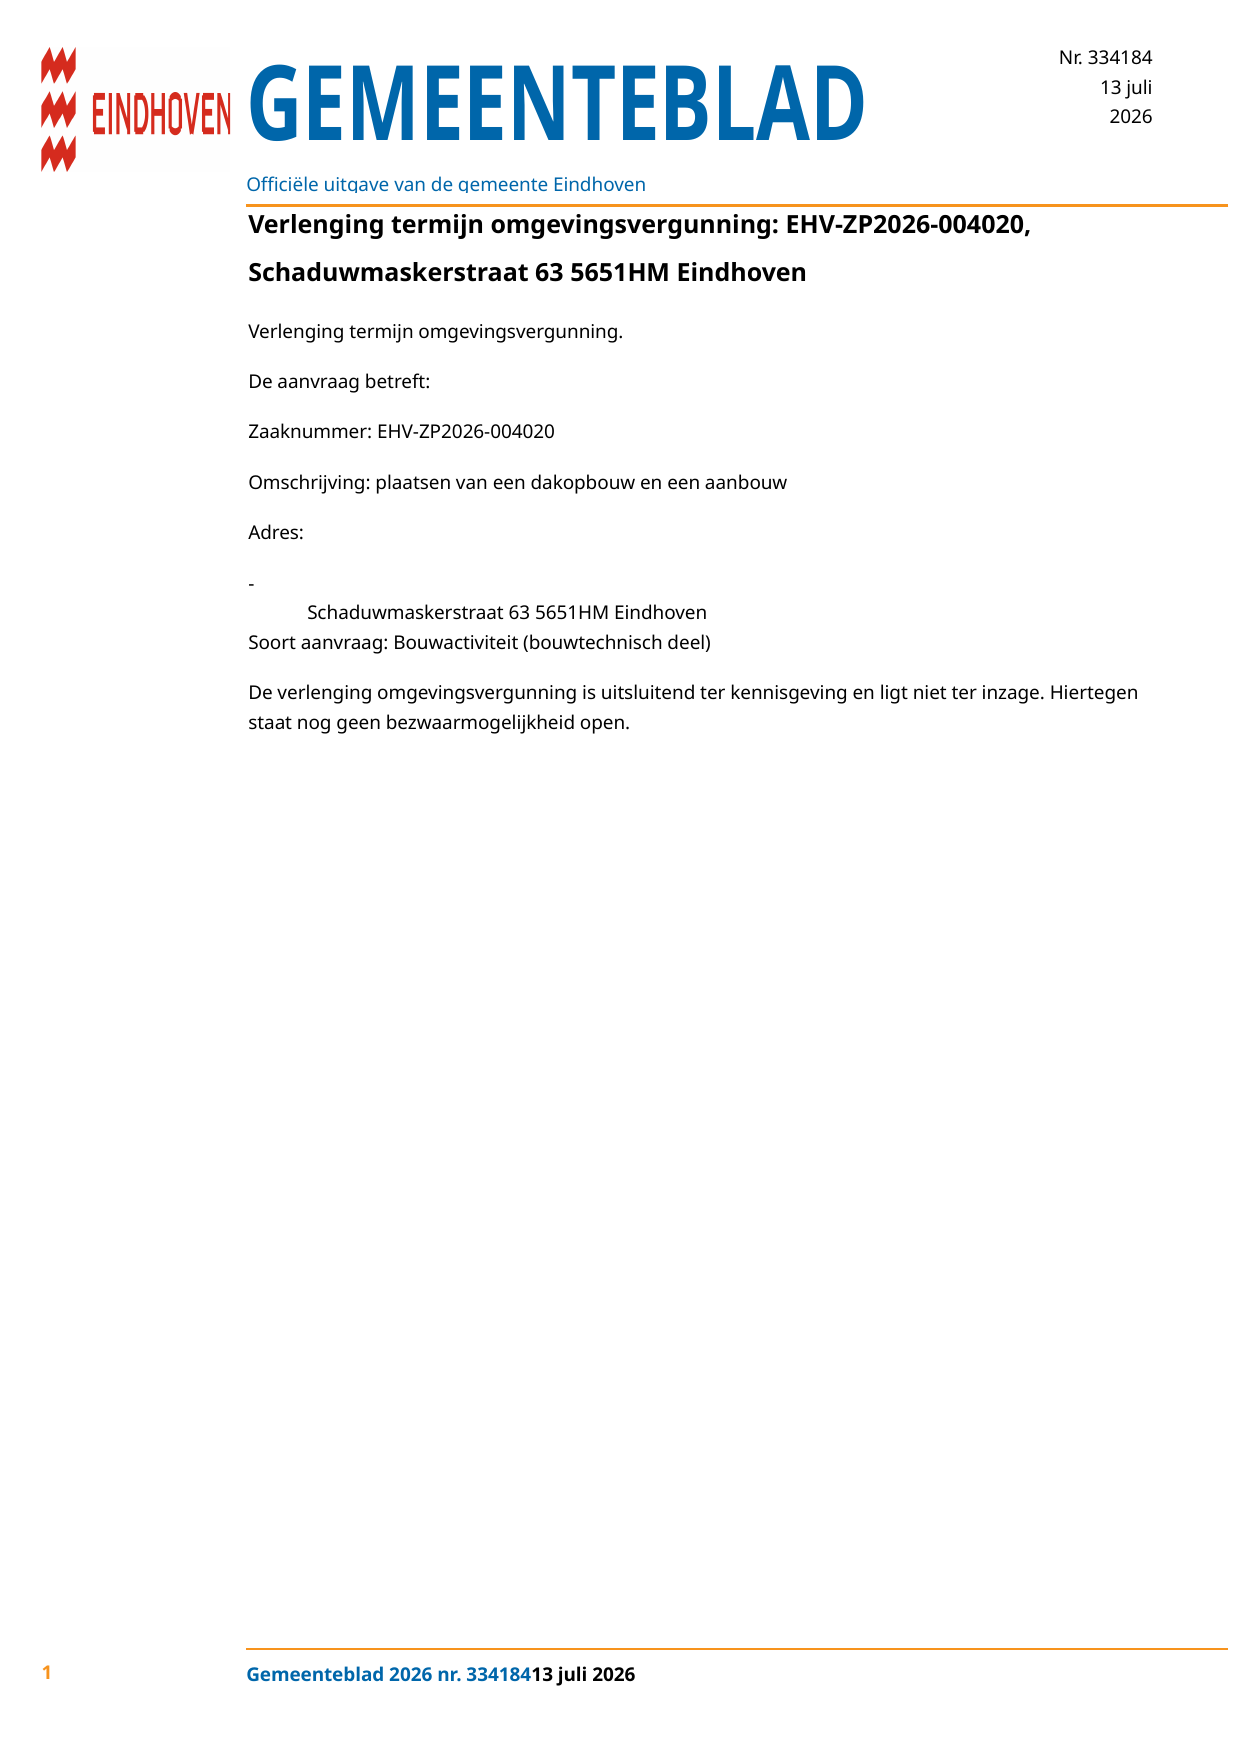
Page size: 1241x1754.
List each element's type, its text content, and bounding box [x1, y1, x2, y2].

text Omschrijving: plaatsen van een dakopbouw en een aanbouw [248, 469, 1152, 495]
list Schaduwmaskerstraat 63 5651HM Eindhoven [248, 599, 1152, 625]
text Adres: [248, 519, 1152, 545]
text Verlenging termijn omgevingsvergunning. [248, 318, 1152, 344]
text Zaaknummer: EHV-ZP2026-004020 [248, 419, 1152, 444]
text De aanvraag betreft: [248, 368, 1152, 394]
text Verlenging termijn omgevingsvergunning: EHV-ZP2026-004020, Schaduwmaskerstraat 63 5651HM Eindhoven [248, 207, 1152, 288]
text Soort aanvraag: Bouwactiviteit (bouwtechnisch deel) [248, 629, 1152, 655]
picture [41, 47, 231, 172]
text De verlenging omgevingsvergunning is uitsluitend ter kennisgeving en ligt niet ter inzage. Hiertegen staat nog geen bezwaarmogelijkheid open. [248, 679, 1152, 735]
